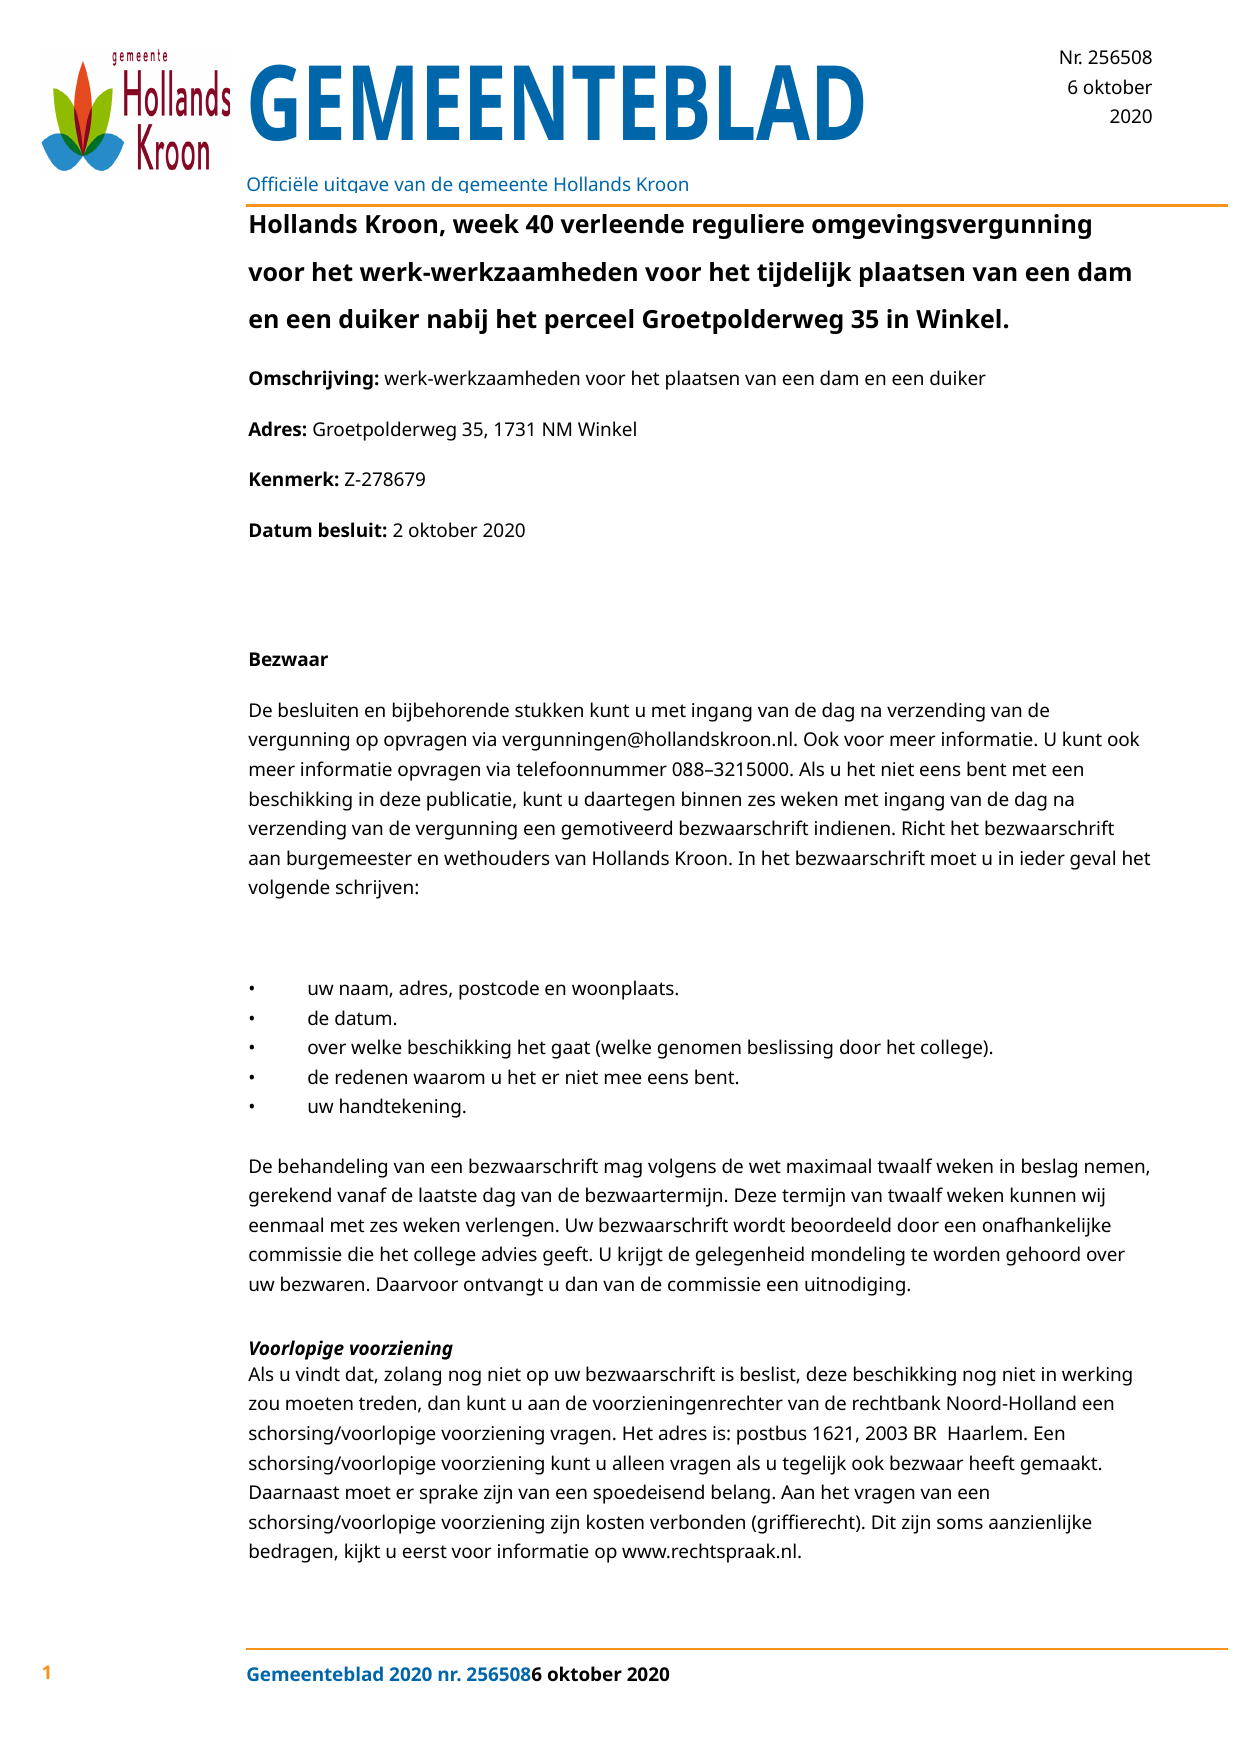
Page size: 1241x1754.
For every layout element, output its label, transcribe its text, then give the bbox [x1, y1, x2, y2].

table_header Datum besluit: 2 oktober 2020 [248, 517, 700, 543]
text Voorlopige voorziening [248, 1335, 1152, 1361]
text Als u vindt dat, zolang nog niet op uw bezwaarschrift is beslist, deze beschikking nog niet in werking zou moeten treden, dan kunt u aan de voorzieningenrechter van de rechtbank Noord-Holland een schorsing/voorlopige voorziening vragen. Het adres is: postbus 1621, 2003 BR Haarlem. Een schorsing/voorlopige voorziening kunt u alleen vragen als u tegelijk ook bezwaar heeft gemaakt. Daarnaast moet er sprake zijn van een spoedeisend belang. Aan het vragen van een schorsing/voorlopige voorziening zijn kosten verbonden (griffierecht). Dit zijn soms aanzienlijke bedragen, kijkt u eerst voor informatie op www.rechtspraak.nl. [248, 1361, 1152, 1564]
table_header [700, 517, 1152, 543]
text Hollands Kroon, week 40 verleende reguliere omgevingsvergunning voor het werk-werkzaamheden voor het tijdelijk plaatsen van een dam en een duiker nabij het perceel Groetpolderweg 35 in Winkel. [248, 207, 1152, 336]
text De behandeling van een bezwaarschrift mag volgens de wet maximaal twaalf weken in beslag nemen, gerekend vanaf de laatste dag van de bezwaartermijn. Deze termijn van twaalf weken kunnen wij eenmaal met zes weken verlengen. Uw bezwaarschrift wordt beoordeeld door een onafhankelijke commissie die het college advies geeft. U krijgt de gelegenheid mondeling te worden gehoord over uw bezwaren. Daarvoor ontvangt u dan van de commissie een uitnodiging. [248, 1153, 1152, 1297]
text De besluiten en bijbehorende stukken kunt u met ingang van de dag na verzending van de vergunning op opvragen via vergunningen@hollandskroon.nl. Ook voor meer informatie. U kunt ook meer informatie opvragen via telefoonnummer 088–3215000. Als u het niet eens bent met een beschikking in deze publicatie, kunt u daartegen binnen zes weken met ingang van de dag na verzending van de vergunning een gemotiveerd bezwaarschrift indienen. Richt het bezwaarschrift aan burgemeester en wethouders van Hollands Kroon. In het bezwaarschrift moet u in ieder geval het volgende schrijven: [248, 697, 1152, 900]
picture [41, 47, 231, 172]
text Omschrijving: werk-werkzaamheden voor het plaatsen van een dam en een duiker [248, 366, 1152, 391]
list over welke beschikking het gaat (welke genomen beslissing door het college). [248, 1034, 1152, 1060]
list uw naam, adres, postcode en woonplaats. [248, 975, 1152, 1001]
text Bezwaar [248, 647, 1152, 672]
text Kenmerk: Z-278679 [248, 466, 1152, 492]
list uw handtekening. [248, 1094, 1152, 1119]
list de datum. [248, 1005, 1152, 1031]
text Adres: Groetpolderweg 35, 1731 NM Winkel [248, 416, 1152, 442]
list de redenen waarom u het er niet mee eens bent. [248, 1064, 1152, 1090]
